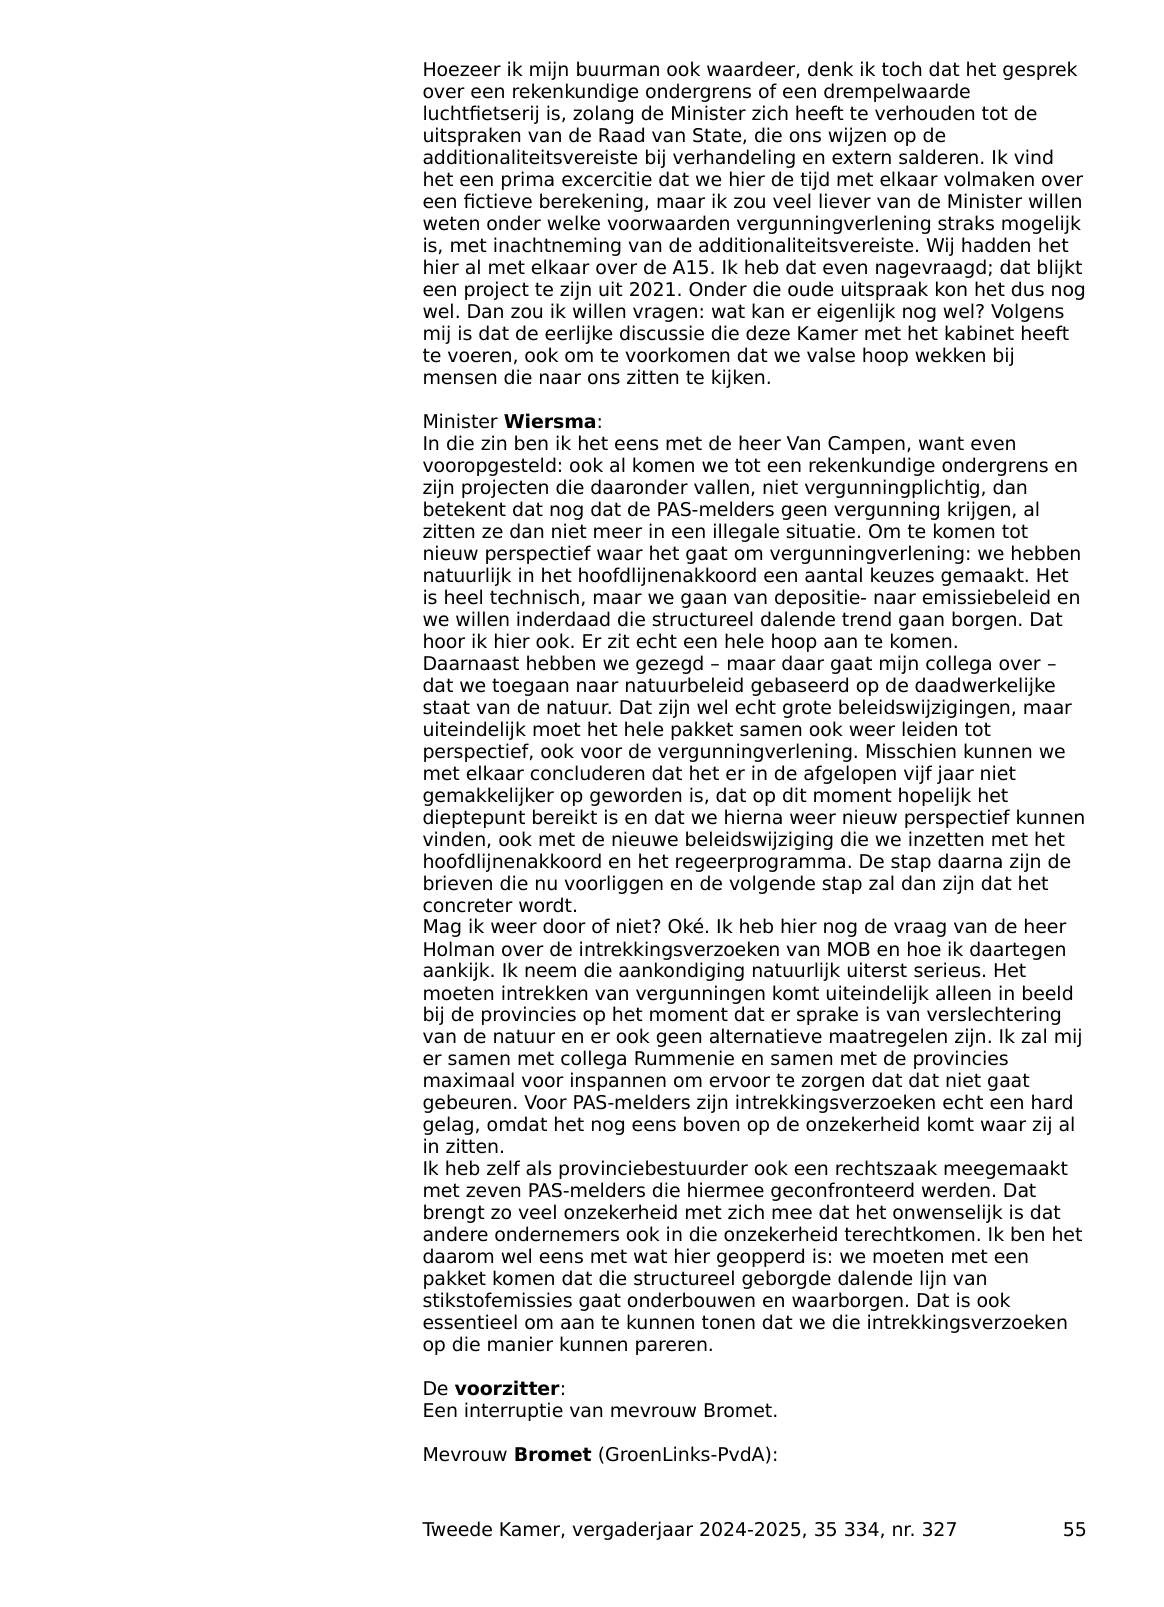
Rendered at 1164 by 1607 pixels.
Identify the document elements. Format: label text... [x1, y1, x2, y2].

text Ik heb zelf als provinciebestuurder ook een rechtszaak meegemaakt met zeven PAS-melders die hiermee geconfronteerd werden. Dat brengt zo veel onzekerheid met zich mee dat het onwenselijk is dat andere ondernemers ook in die onzekerheid terechtkomen. Ik ben het daarom wel eens met wat hier geopperd is: we moeten met een pakket komen dat die structureel geborgde dalende lijn van stikstofemissies gaat onderbouwen en waarborgen. Dat is ook essentieel om aan te kunnen tonen dat we die intrekkingsverzoeken op die manier kunnen pareren. [422, 1158, 1087, 1356]
text Daarnaast hebben we gezegd – maar daar gaat mijn collega over – dat we toegaan naar natuurbeleid gebaseerd op de daadwerkelijke staat van de natuur. Dat zijn wel echt grote beleidswijzigingen, maar uiteindelijk moet het hele pakket samen ook weer leiden tot perspectief, ook voor de vergunningverlening. Misschien kunnen we met elkaar concluderen dat het er in de afgelopen vijf jaar niet gemakkelijker op geworden is, dat op dit moment hopelijk het dieptepunt bereikt is en dat we hierna weer nieuw perspectief kunnen vinden, ook met de nieuwe beleidswijziging die we inzetten met het hoofdlijnenakkoord en het regeerprogramma. De stap daarna zijn de brieven die nu voorliggen en de volgende stap zal dan zijn dat het concreter wordt. [422, 653, 1087, 916]
text In die zin ben ik het eens met de heer Van Campen, want even vooropgesteld: ook al komen we tot een rekenkundige ondergrens en zijn projecten die daaronder vallen, niet vergunningplichtig, dan betekent dat nog dat de PAS-melders geen vergunning krijgen, al zitten ze dan niet meer in een illegale situatie. Om te komen tot nieuw perspectief waar het gaat om vergunningverlening: we hebben natuurlijk in het hoofdlijnenakkoord een aantal keuzes gemaakt. Het is heel technisch, maar we gaan van depositie- naar emissiebeleid en we willen inderdaad die structureel dalende trend gaan borgen. Dat hoor ik hier ook. Er zit echt een hele hoop aan te komen. [422, 433, 1087, 653]
text Een interruptie van mevrouw Bromet. [422, 1400, 1087, 1422]
text Mag ik weer door of niet? Oké. Ik heb hier nog de vraag van de heer Holman over de intrekkingsverzoeken van MOB en hoe ik daartegen aankijk. Ik neem die aankondiging natuurlijk uiterst serieus. Het moeten intrekken van vergunningen komt uiteindelijk alleen in beeld bij de provincies op het moment dat er sprake is van verslechtering van de natuur en er ook geen alternatieve maatregelen zijn. Ik zal mij er samen met collega Rummenie en samen met de provincies maximaal voor inspannen om ervoor te zorgen dat dat niet gaat gebeuren. Voor PAS-melders zijn intrekkingsverzoeken echt een hard gelag, omdat het nog eens boven op de onzekerheid komt waar zij al in zitten. [422, 916, 1087, 1158]
text De voorzitter: [422, 1378, 1087, 1400]
text Hoezeer ik mijn buurman ook waardeer, denk ik toch dat het gesprek over een rekenkundige ondergrens of een drempelwaarde luchtfietserij is, zolang de Minister zich heeft te verhouden tot de uitspraken van de Raad van State, die ons wijzen op de additionaliteitsvereiste bij verhandeling en extern salderen. Ik vind het een prima excercitie dat we hier de tijd met elkaar volmaken over een fictieve berekening, maar ik zou veel liever van de Minister willen weten onder welke voorwaarden vergunningverlening straks mogelijk is, met inachtneming van de additionaliteitsvereiste. Wij hadden het hier al met elkaar over de A15. Ik heb dat even nagevraagd; dat blijkt een project te zijn uit 2021. Onder die oude uitspraak kon het dus nog wel. Dan zou ik willen vragen: wat kan er eigenlijk nog wel? Volgens mij is dat de eerlijke discussie die deze Kamer met het kabinet heeft te voeren, ook om te voorkomen dat we valse hoop wekken bij mensen die naar ons zitten te kijken. [422, 59, 1087, 389]
text Mevrouw Bromet (GroenLinks-PvdA): [422, 1444, 1087, 1466]
text Minister Wiersma: [422, 411, 1087, 433]
